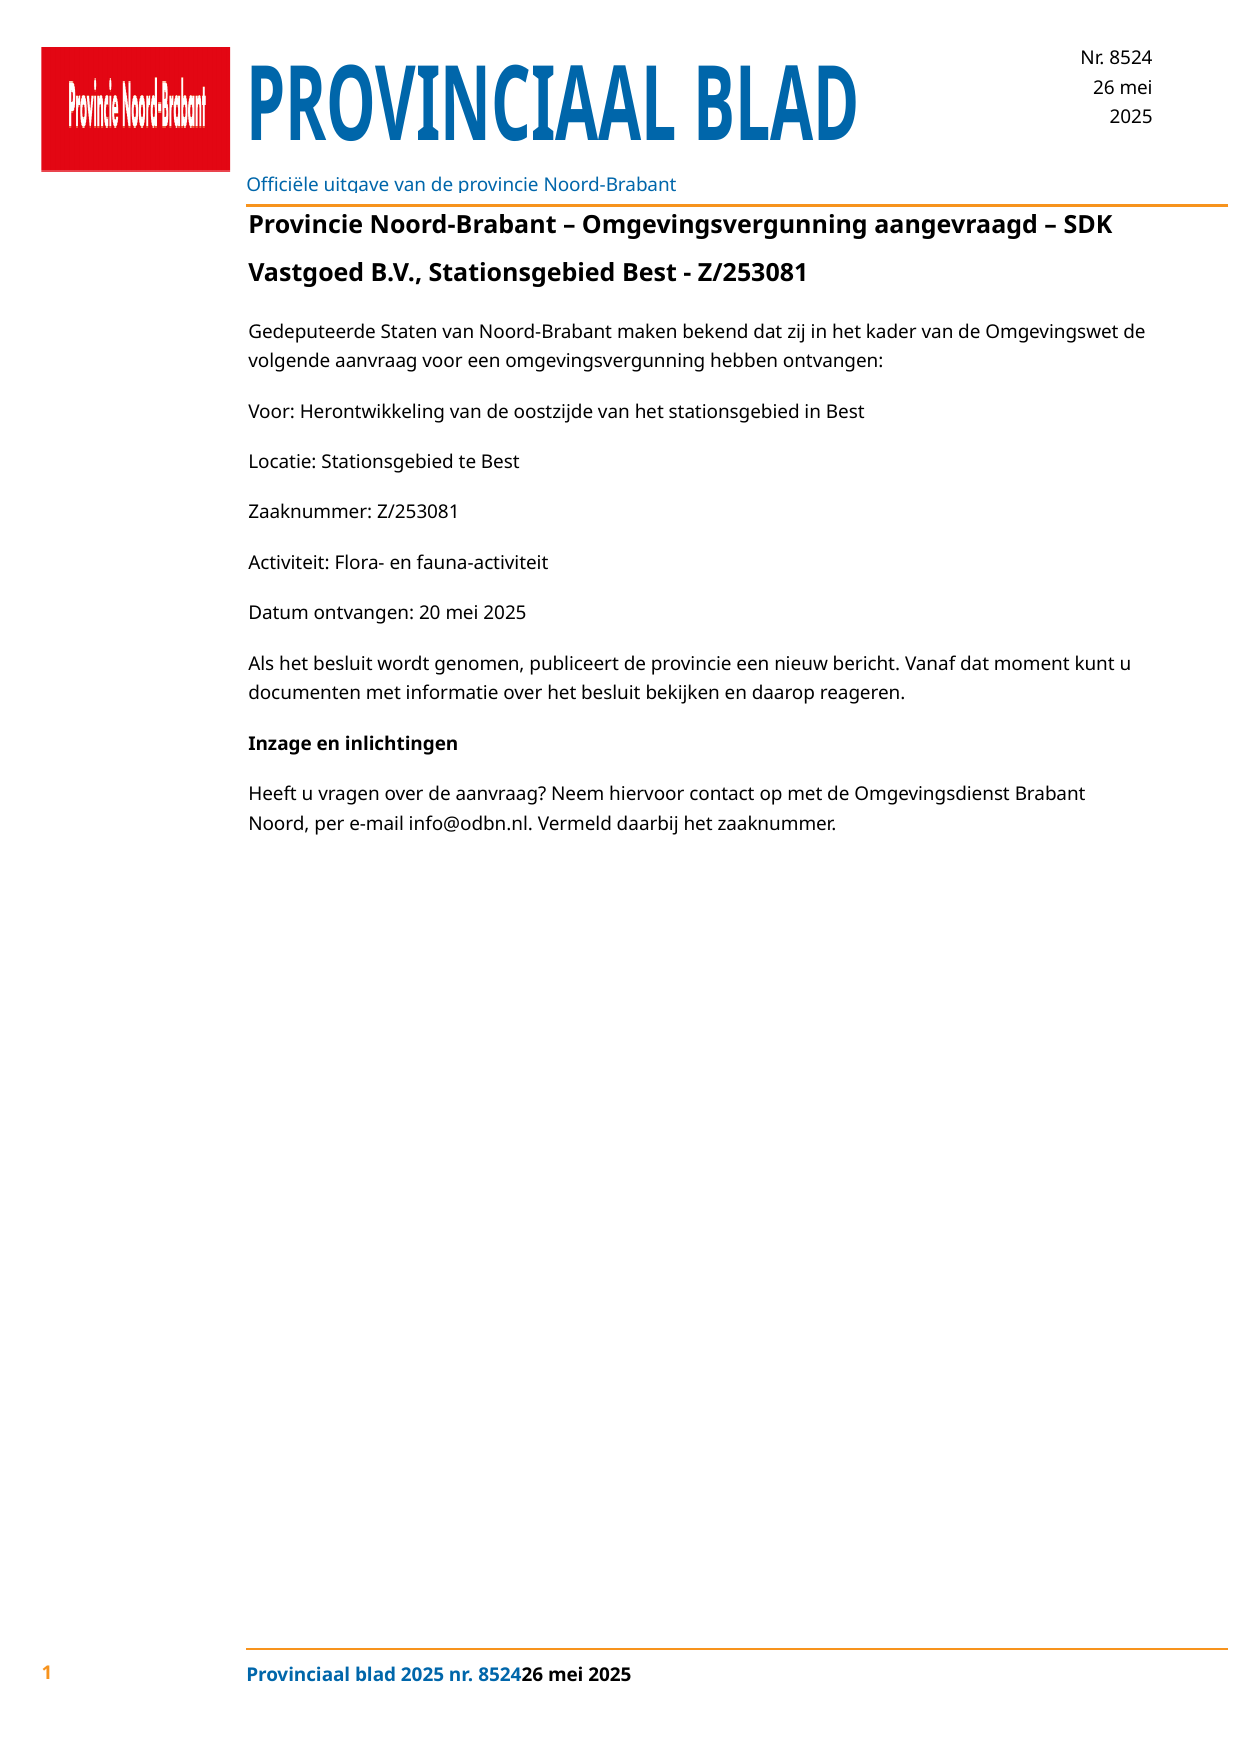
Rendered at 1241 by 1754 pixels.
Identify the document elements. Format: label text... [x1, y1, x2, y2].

text Heeft u vragen over de aanvraag? Neem hiervoor contact op met de Omgevingsdienst Brabant Noord, per e-mail info@odbn.nl. Vermeld daarbij het zaaknummer. [248, 780, 1152, 836]
text Activiteit: Flora- en fauna-activiteit [248, 549, 1152, 575]
text Inzage en inlichtingen [248, 730, 1152, 756]
text Gedeputeerde Staten van Noord-Brabant maken bekend dat zij in het kader van de Omgevingswet de volgende aanvraag voor een omgevingsvergunning hebben ontvangen: [248, 318, 1152, 373]
text Locatie: Stationsgebied te Best [248, 448, 1152, 474]
text Zaaknummer: Z/253081 [248, 499, 1152, 524]
text Datum ontvangen: 20 mei 2025 [248, 599, 1152, 625]
text Voor: Herontwikkeling van de oostzijde van het stationsgebied in Best [248, 398, 1152, 424]
text Als het besluit wordt genomen, publiceert de provincie een nieuw bericht. Vanaf dat moment kunt u documenten met informatie over het besluit bekijken en daarop reageren. [248, 650, 1152, 705]
text Provincie Noord-Brabant – Omgevingsvergunning aangevraagd – SDK Vastgoed B.V., Stationsgebied Best - Z/253081 [248, 207, 1152, 288]
picture [41, 47, 231, 172]
